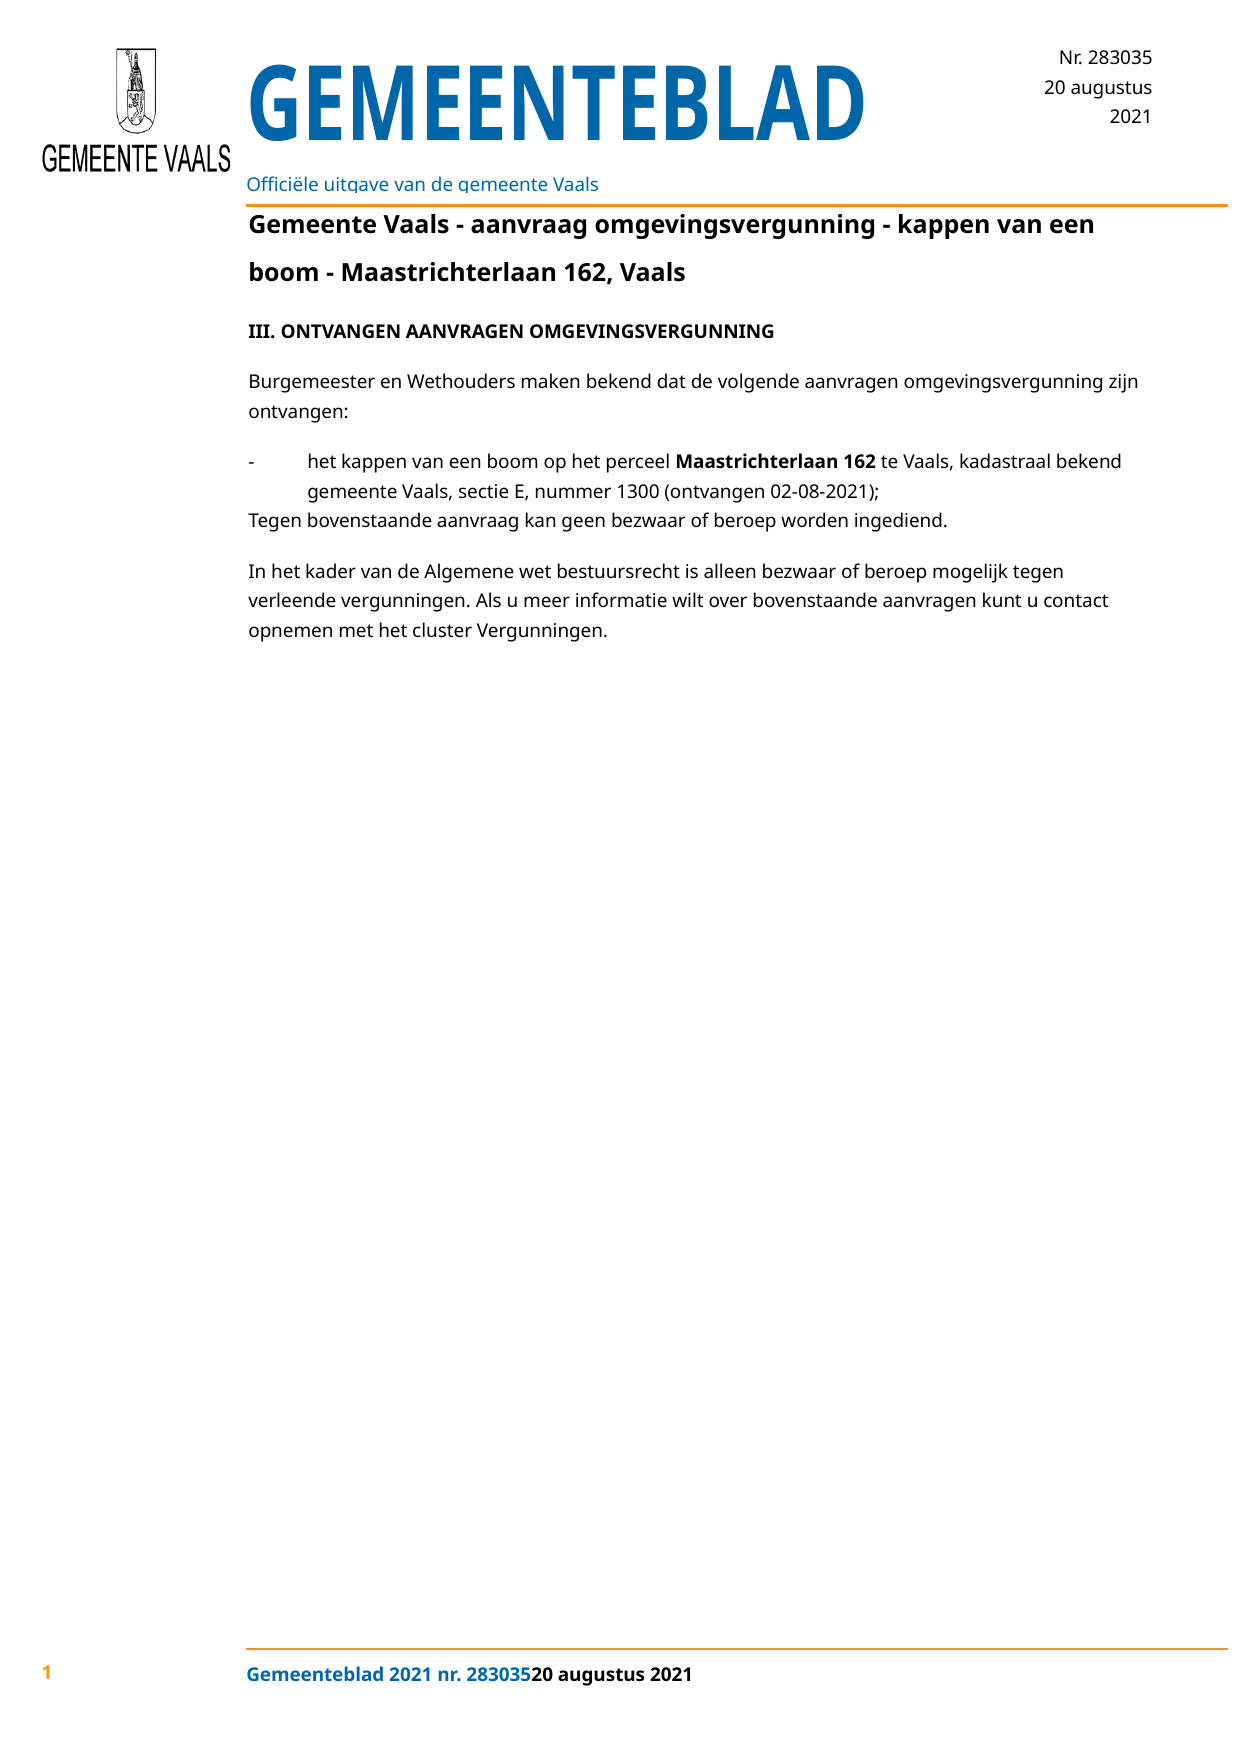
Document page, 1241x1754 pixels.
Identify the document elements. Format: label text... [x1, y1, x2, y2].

text III. ONTVANGEN AANVRAGEN OMGEVINGSVERGUNNING [248, 318, 1152, 344]
text Tegen bovenstaande aanvraag kan geen bezwaar of beroep worden ingediend. [248, 507, 1152, 533]
text Burgemeester en Wethouders maken bekend dat de volgende aanvragen omgevingsvergunning zijn ontvangen: [248, 368, 1152, 424]
text In het kader van de Algemene wet bestuursrecht is alleen bezwaar of beroep mogelijk tegen verleende vergunningen. Als u meer informatie wilt over bovenstaande aanvragen kunt u contact opnemen met het cluster Vergunningen. [248, 558, 1152, 643]
text Gemeente Vaals - aanvraag omgevingsvergunning - kappen van een boom - Maastrichterlaan 162, Vaals [248, 207, 1152, 288]
picture [41, 47, 231, 172]
list het kappen van een boom op het perceel Maastrichterlaan 162 te Vaals, kadastraal bekend gemeente Vaals, sectie E, nummer 1300 (ontvangen 02-08-2021); [248, 448, 1152, 504]
